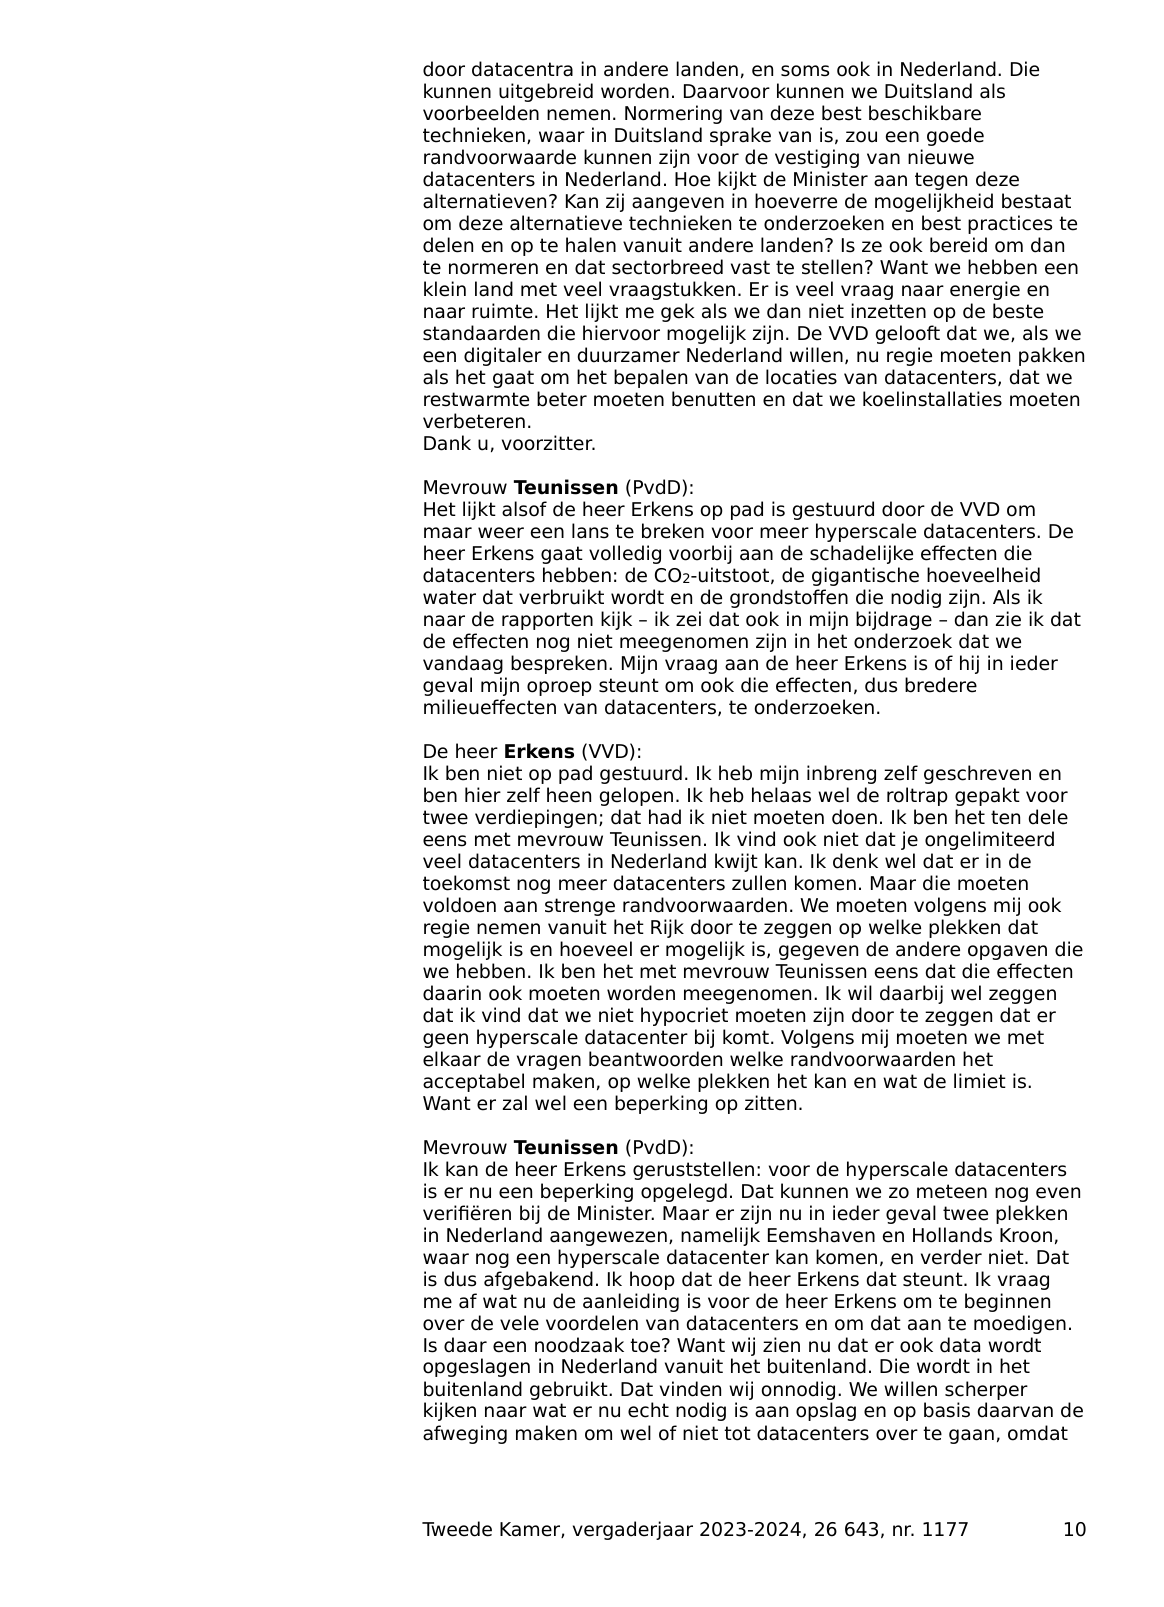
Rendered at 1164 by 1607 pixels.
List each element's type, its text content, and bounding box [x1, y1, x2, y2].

text Mevrouw Teunissen (PvdD): [422, 477, 1087, 499]
text Mevrouw Teunissen (PvdD): [422, 1137, 1087, 1159]
text Ik ben niet op pad gestuurd. Ik heb mijn inbreng zelf geschreven en ben hier zelf heen gelopen. Ik heb helaas wel de roltrap gepakt voor twee verdiepingen; dat had ik niet moeten doen. Ik ben het ten dele eens met mevrouw Teunissen. Ik vind ook niet dat je ongelimiteerd veel datacenters in Nederland kwijt kan. Ik denk wel dat er in de toekomst nog meer datacenters zullen komen. Maar die moeten voldoen aan strenge randvoorwaarden. We moeten volgens mij ook regie nemen vanuit het Rijk door te zeggen op welke plekken dat mogelijk is en hoeveel er mogelijk is, gegeven de andere opgaven die we hebben. Ik ben het met mevrouw Teunissen eens dat die effecten daarin ook moeten worden meegenomen. Ik wil daarbij wel zeggen dat ik vind dat we niet hypocriet moeten zijn door te zeggen dat er geen hyperscale datacenter bij komt. Volgens mij moeten we met elkaar de vragen beantwoorden welke randvoorwaarden het acceptabel maken, op welke plekken het kan en wat de limiet is. Want er zal wel een beperking op zitten. [422, 763, 1087, 1114]
text Het lijkt alsof de heer Erkens op pad is gestuurd door de VVD om maar weer een lans te breken voor meer hyperscale datacenters. De heer Erkens gaat volledig voorbij aan de schadelijke effecten die datacenters hebben: de CO2-uitstoot, de gigantische hoeveelheid water dat verbruikt wordt en de grondstoffen die nodig zijn. Als ik naar de rapporten kijk – ik zei dat ook in mijn bijdrage – dan zie ik dat de effecten nog niet meegenomen zijn in het onderzoek dat we vandaag bespreken. Mijn vraag aan de heer Erkens is of hij in ieder geval mijn oproep steunt om ook die effecten, dus bredere milieueffecten van datacenters, te onderzoeken. [422, 499, 1087, 719]
text Dank u, voorzitter. [422, 433, 1087, 455]
text door datacentra in andere landen, en soms ook in Nederland. Die kunnen uitgebreid worden. Daarvoor kunnen we Duitsland als voorbeelden nemen. Normering van deze best beschikbare technieken, waar in Duitsland sprake van is, zou een goede randvoorwaarde kunnen zijn voor de vestiging van nieuwe datacenters in Nederland. Hoe kijkt de Minister aan tegen deze alternatieven? Kan zij aangeven in hoeverre de mogelijkheid bestaat om deze alternatieve technieken te onderzoeken en best practices te delen en op te halen vanuit andere landen? Is ze ook bereid om dan te normeren en dat sectorbreed vast te stellen? Want we hebben een klein land met veel vraagstukken. Er is veel vraag naar energie en naar ruimte. Het lijkt me gek als we dan niet inzetten op de beste standaarden die hiervoor mogelijk zijn. De VVD gelooft dat we, als we een digitaler en duurzamer Nederland willen, nu regie moeten pakken als het gaat om het bepalen van de locaties van datacenters, dat we restwarmte beter moeten benutten en dat we koelinstallaties moeten verbeteren. [422, 59, 1087, 433]
text De heer Erkens (VVD): [422, 741, 1087, 763]
text Ik kan de heer Erkens geruststellen: voor de hyperscale datacenters is er nu een beperking opgelegd. Dat kunnen we zo meteen nog even verifiëren bij de Minister. Maar er zijn nu in ieder geval twee plekken in Nederland aangewezen, namelijk Eemshaven en Hollands Kroon, waar nog een hyperscale datacenter kan komen, en verder niet. Dat is dus afgebakend. Ik hoop dat de heer Erkens dat steunt. Ik vraag me af wat nu de aanleiding is voor de heer Erkens om te beginnen over de vele voordelen van datacenters en om dat aan te moedigen. Is daar een noodzaak toe? Want wij zien nu dat er ook data wordt opgeslagen in Nederland vanuit het buitenland. Die wordt in het buitenland gebruikt. Dat vinden wij onnodig. We willen scherper kijken naar wat er nu echt nodig is aan opslag en op basis daarvan de afweging maken om wel of niet tot datacenters over te gaan, omdat [422, 1159, 1087, 1444]
